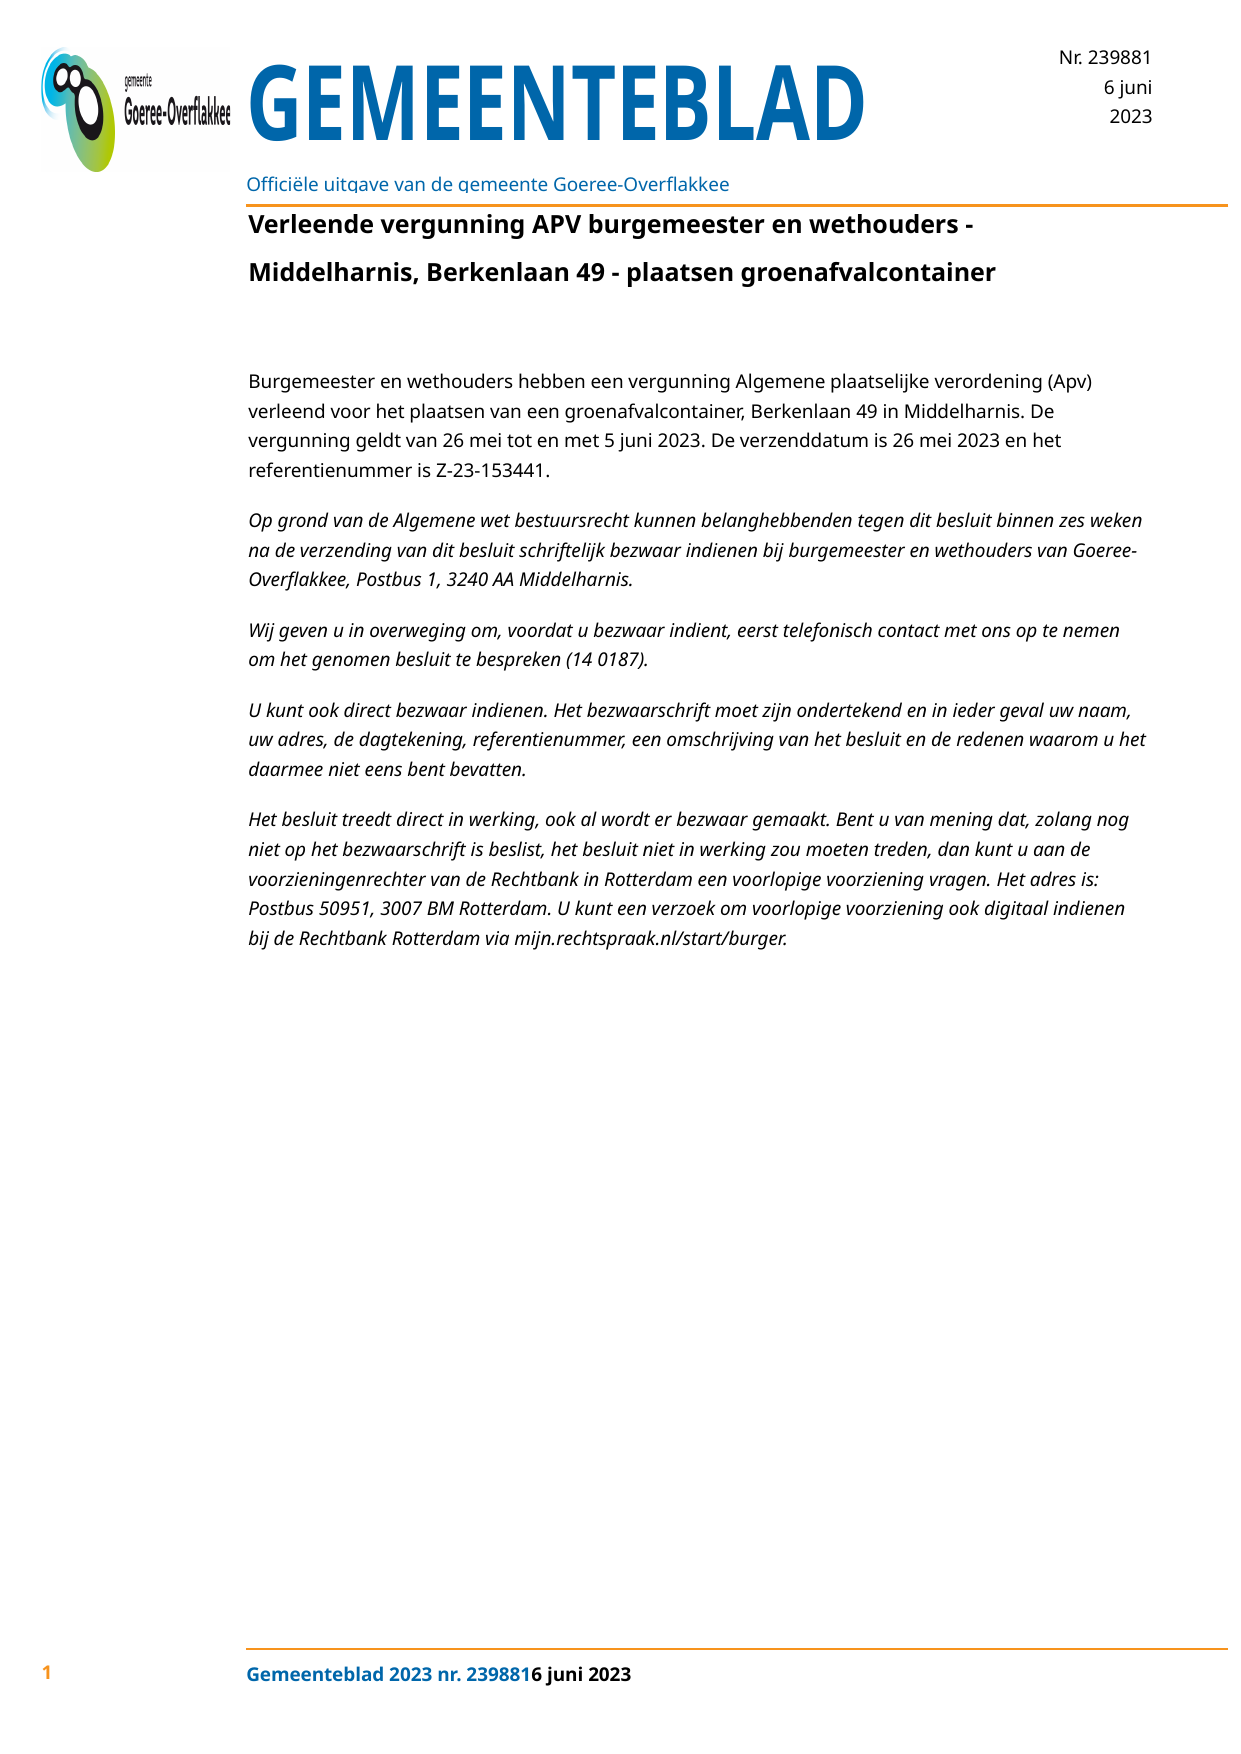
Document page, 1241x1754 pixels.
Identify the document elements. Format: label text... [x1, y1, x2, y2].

text Verleende vergunning APV burgemeester en wethouders - Middelharnis, Berkenlaan 49 - plaatsen groenafvalcontainer [248, 207, 1152, 288]
text Wij geven u in overweging om, voordat u bezwaar indient, eerst telefonisch contact met ons op te nemen om het genomen besluit te bespreken (14 0187). [248, 617, 1152, 672]
text Het besluit treedt direct in werking, ook al wordt er bezwaar gemaakt. Bent u van mening dat, zolang nog niet op het bezwaarschrift is beslist, het besluit niet in werking zou moeten treden, dan kunt u aan de voorzieningenrechter van de Rechtbank in Rotterdam een voorlopige voorziening vragen. Het adres is: Postbus 50951, 3007 BM Rotterdam. U kunt een verzoek om voorlopige voorziening ook digitaal indienen bij de Rechtbank Rotterdam via mijn.rechtspraak.nl/start/burger. [248, 807, 1152, 951]
text U kunt ook direct bezwaar indienen. Het bezwaarschrift moet zijn ondertekend en in ieder geval uw naam, uw adres, de dagtekening, referentienummer, een omschrijving van het besluit en de redenen waarom u het daarmee niet eens bent bevatten. [248, 697, 1152, 782]
picture [41, 47, 231, 172]
text Op grond van de Algemene wet bestuursrecht kunnen belanghebbenden tegen dit besluit binnen zes weken na de verzending van dit besluit schriftelijk bezwaar indienen bij burgemeester en wethouders van Goeree-Overflakkee, Postbus 1, 3240 AA Middelharnis. [248, 507, 1152, 592]
text Burgemeester en wethouders hebben een vergunning Algemene plaatselijke verordening (Apv) verleend voor het plaatsen van een groenafvalcontainer, Berkenlaan 49 in Middelharnis. De vergunning geldt van 26 mei tot en met 5 juni 2023. De verzenddatum is 26 mei 2023 en het referentienummer is Z-23-153441. [248, 368, 1152, 483]
